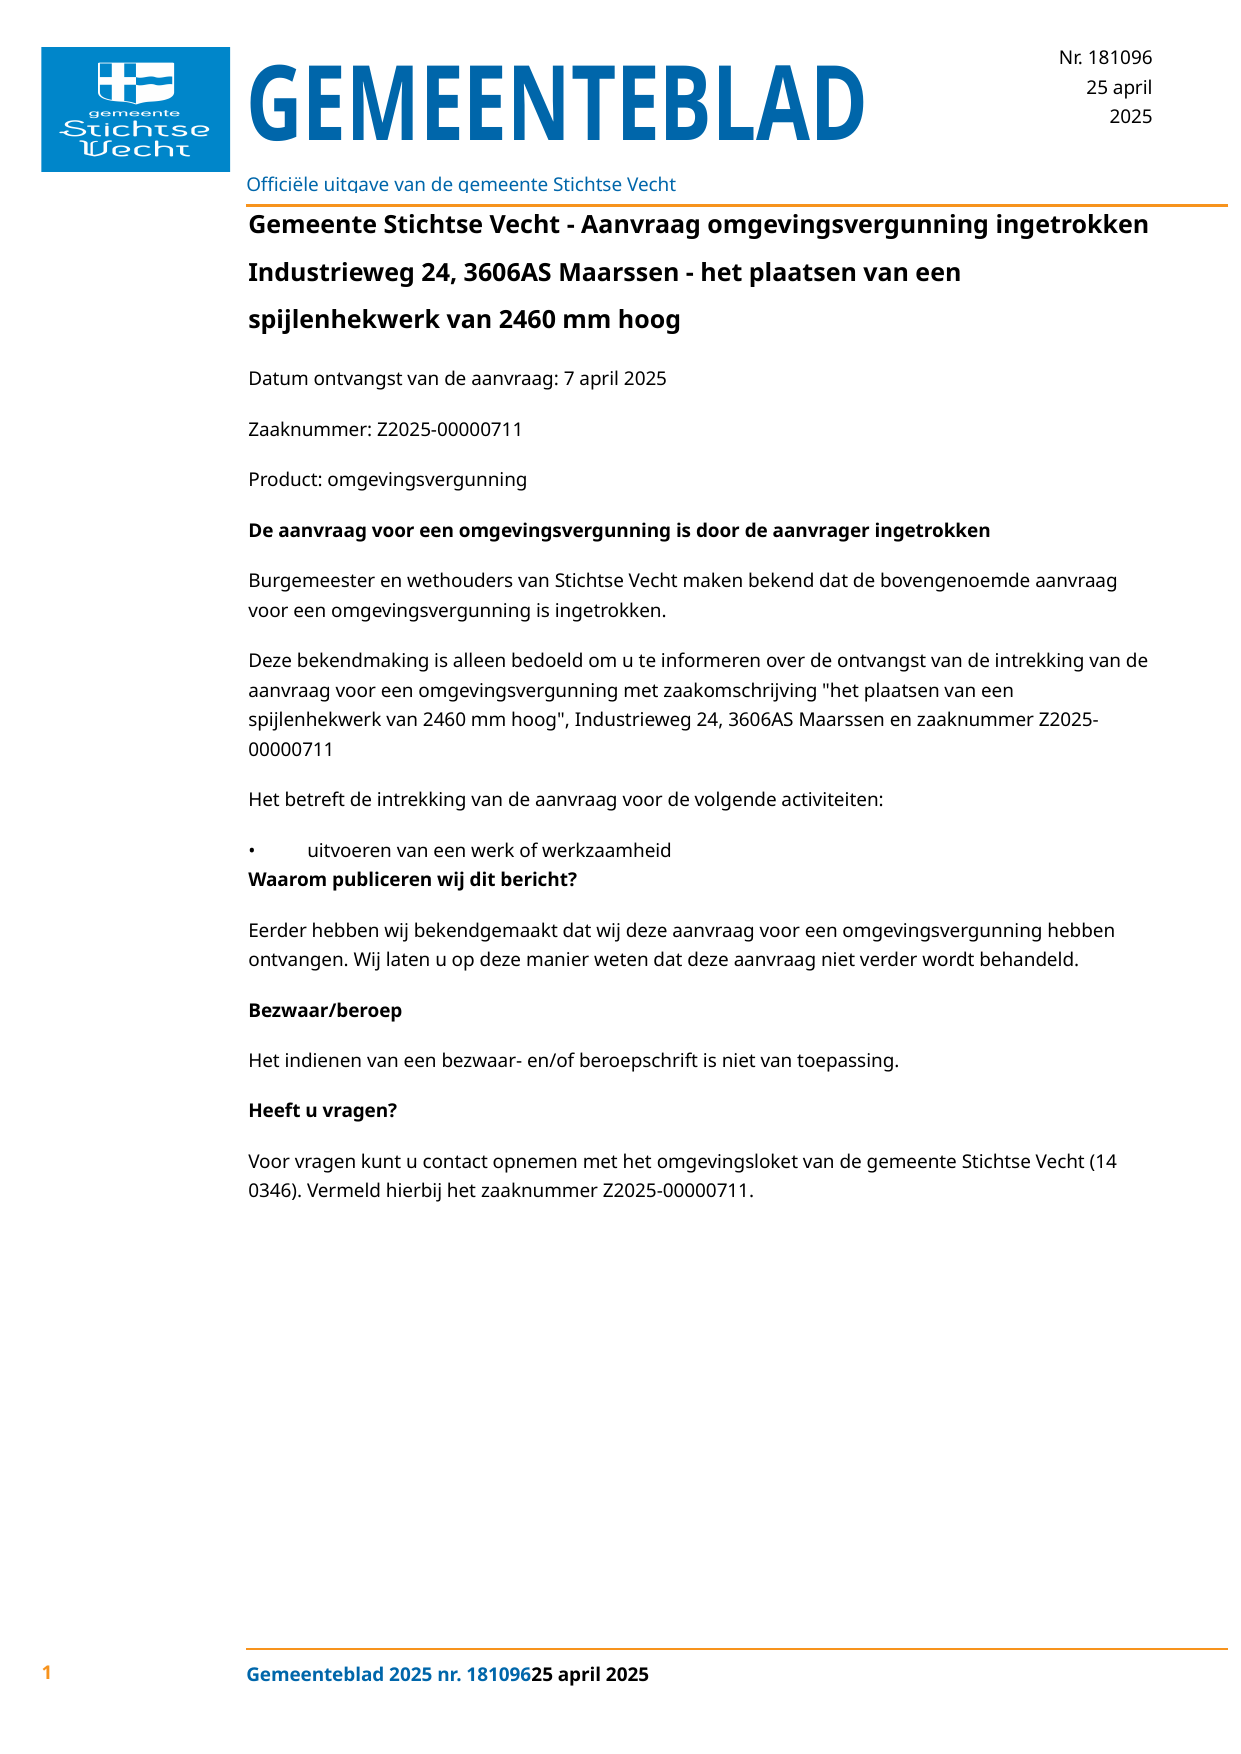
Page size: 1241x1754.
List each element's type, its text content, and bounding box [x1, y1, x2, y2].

text Gemeente Stichtse Vecht - Aanvraag omgevingsvergunning ingetrokken Industrieweg 24, 3606AS Maarssen - het plaatsen van een spijlenhekwerk van 2460 mm hoog [248, 207, 1152, 336]
text Deze bekendmaking is alleen bedoeld om u te informeren over de ontvangst van de intrekking van de aanvraag voor een omgevingsvergunning met zaakomschrijving "het plaatsen van een spijlenhekwerk van 2460 mm hoog", Industrieweg 24, 3606AS Maarssen en zaaknummer Z2025-00000711 [248, 647, 1152, 762]
text Voor vragen kunt u contact opnemen met het omgevingsloket van de gemeente Stichtse Vecht (14 0346). Vermeld hierbij het zaaknummer Z2025-00000711. [248, 1148, 1152, 1203]
text Waarom publiceren wij dit bericht? [248, 866, 1152, 892]
text Datum ontvangst van de aanvraag: 7 april 2025 [248, 366, 1152, 391]
text Heeft u vragen? [248, 1098, 1152, 1123]
text Burgemeester en wethouders van Stichtse Vecht maken bekend dat de bovengenoemde aanvraag voor een omgevingsvergunning is ingetrokken. [248, 567, 1152, 622]
text De aanvraag voor een omgevingsvergunning is door de aanvrager ingetrokken [248, 517, 1152, 542]
text Product: omgevingsvergunning [248, 466, 1152, 492]
text Het betreft de intrekking van de aanvraag voor de volgende activiteiten: [248, 786, 1152, 812]
list uitvoeren van een werk of werkzaamheid [248, 837, 1152, 862]
text Bezwaar/beroep [248, 997, 1152, 1022]
text Het indienen van een bezwaar- en/of beroepschrift is niet van toepassing. [248, 1047, 1152, 1073]
picture [137, 63, 174, 103]
text Eerder hebben wij bekendgemaakt dat wij deze aanvraag voor een omgevingsvergunning hebben ontvangen. Wij laten u op deze manier weten dat deze aanvraag niet verder wordt behandeld. [248, 917, 1152, 972]
picture [99, 63, 135, 101]
text Zaaknummer: Z2025-00000711 [248, 416, 1152, 442]
